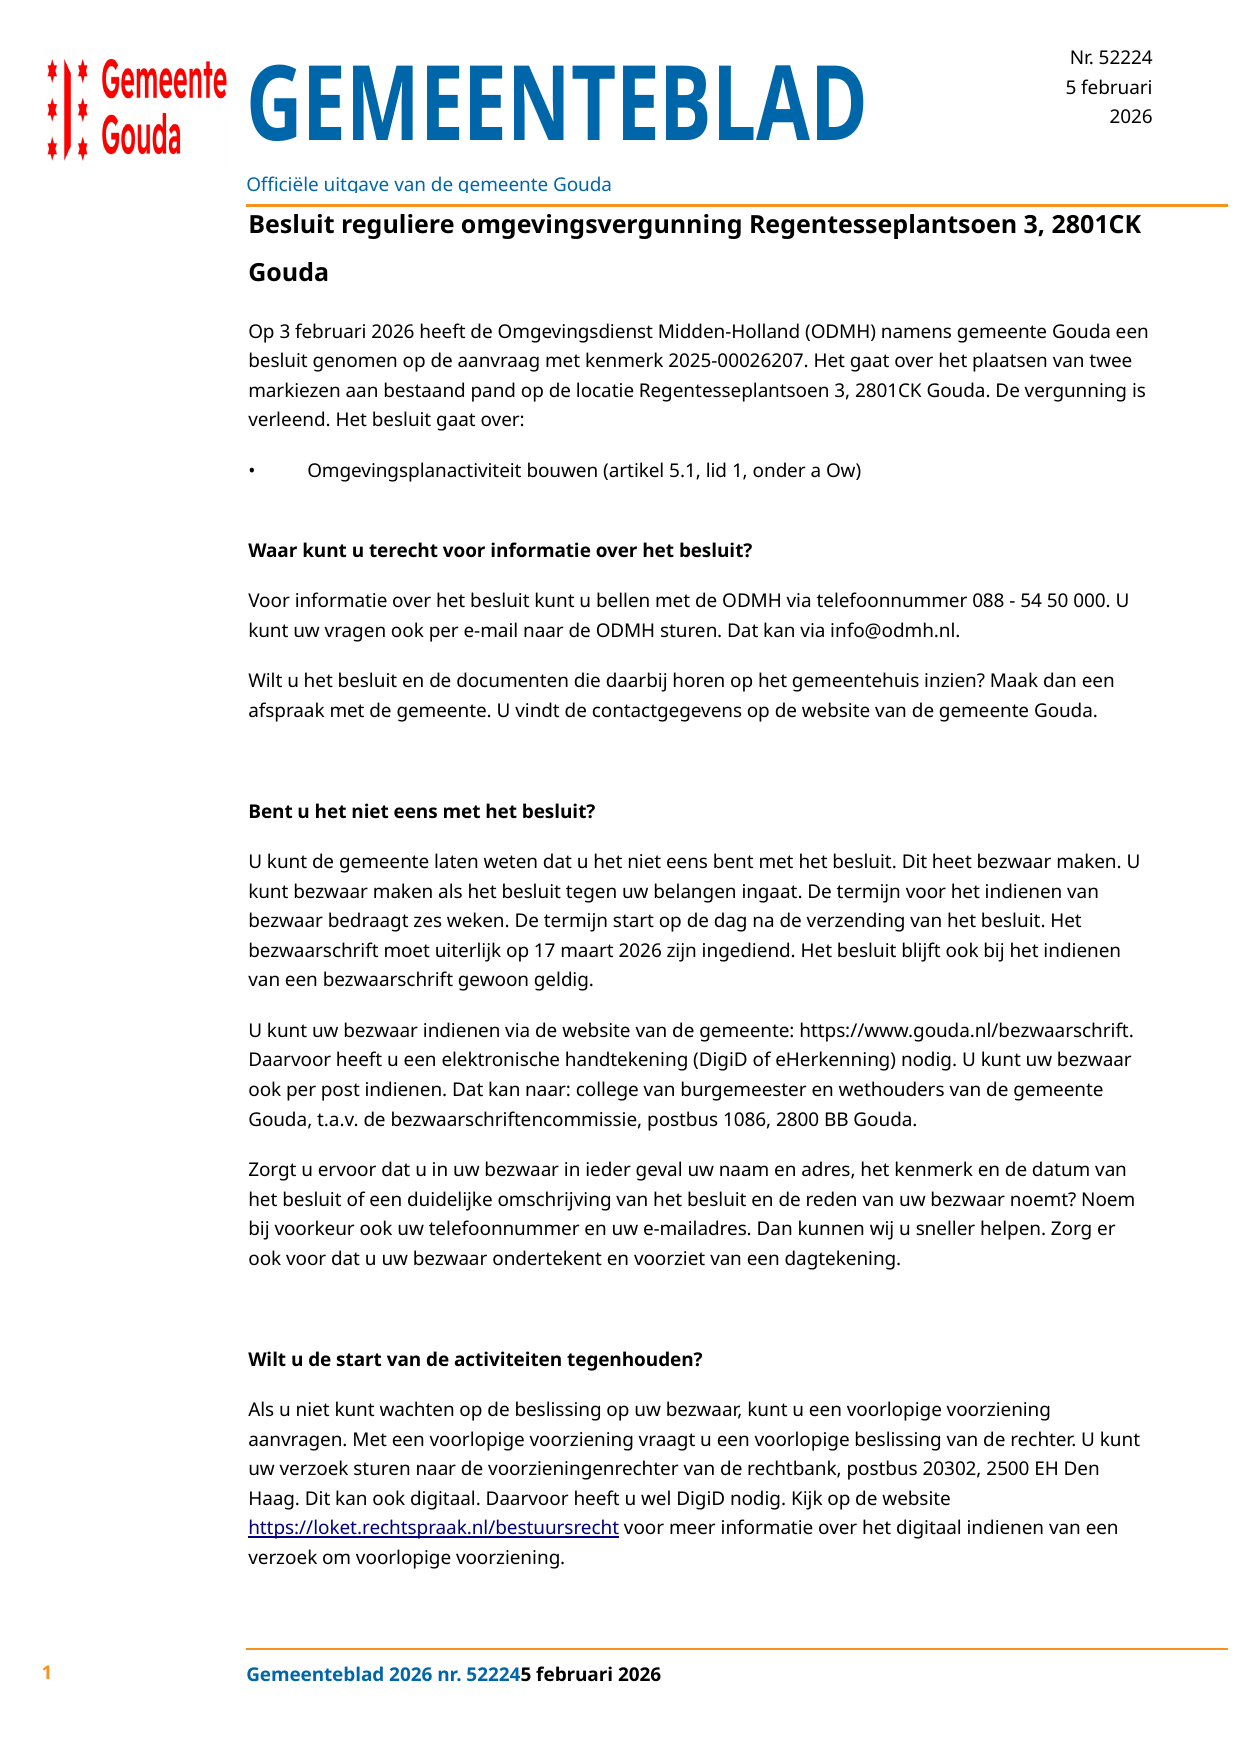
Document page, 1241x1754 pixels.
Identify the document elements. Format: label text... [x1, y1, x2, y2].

text Zorgt u ervoor dat u in uw bezwaar in ieder geval uw naam en adres, het kenmerk en de datum van het besluit of een duidelijke omschrijving van het besluit en de reden van uw bezwaar noemt? Noem bij voorkeur ook uw telefoonnummer en uw e-mailadres. Dan kunnen wij u sneller helpen. Zorg er ook voor dat u uw bezwaar ondertekent en voorziet van een dagtekening. [248, 1156, 1152, 1271]
text Besluit reguliere omgevingsvergunning Regentesseplantsoen 3, 2801CK Gouda [248, 207, 1152, 288]
picture [41, 47, 231, 172]
text Als u niet kunt wachten op de beslissing op uw bezwaar, kunt u een voorlopige voorziening aanvragen. Met een voorlopige voorziening vraagt u een voorlopige beslissing van de rechter. U kunt uw verzoek sturen naar de voorzieningenrechter van de rechtbank, postbus 20302, 2500 EH Den Haag. Dit kan ook digitaal. Daarvoor heeft u wel DigiD nodig. Kijk op de website https://loket.rechtspraak.nl/bestuursrecht voor meer informatie over het digitaal indienen van een verzoek om voorlopige voorziening. [248, 1396, 1152, 1570]
text U kunt de gemeente laten weten dat u het niet eens bent met het besluit. Dit heet bezwaar maken. U kunt bezwaar maken als het besluit tegen uw belangen ingaat. De termijn voor het indienen van bezwaar bedraagt zes weken. De termijn start op de dag na de verzending van het besluit. Het bezwaarschrift moet uiterlijk op 17 maart 2026 zijn ingediend. Het besluit blijft ook bij het indienen van een bezwaarschrift gewoon geldig. [248, 848, 1152, 992]
text Voor informatie over het besluit kunt u bellen met de ODMH via telefoonnummer 088 - 54 50 000. U kunt uw vragen ook per e-mail naar de ODMH sturen. Dat kan via info@odmh.nl. [248, 587, 1152, 643]
text Bent u het niet eens met het besluit? [248, 798, 1152, 824]
text Wilt u de start van de activiteiten tegenhouden? [248, 1346, 1152, 1372]
text U kunt uw bezwaar indienen via de website van de gemeente: https://www.gouda.nl/bezwaarschrift. Daarvoor heeft u een elektronische handtekening (DigiD of eHerkenning) nodig. U kunt uw bezwaar ook per post indienen. Dat kan naar: college van burgemeester en wethouders van de gemeente Gouda, t.a.v. de bezwaarschriftencommissie, postbus 1086, 2800 BB Gouda. [248, 1017, 1152, 1132]
list Omgevingsplanactiviteit bouwen (artikel 5.1, lid 1, onder a Ow) [248, 457, 1152, 483]
text Wilt u het besluit en de documenten die daarbij horen op het gemeentehuis inzien? Maak dan een afspraak met de gemeente. U vindt de contactgegevens op de website van de gemeente Gouda. [248, 667, 1152, 723]
text Op 3 februari 2026 heeft de Omgevingsdienst Midden-Holland (ODMH) namens gemeente Gouda een besluit genomen op de aanvraag met kenmerk 2025-00026207. Het gaat over het plaatsen van twee markiezen aan bestaand pand op de locatie Regentesseplantsoen 3, 2801CK Gouda. De vergunning is verleend. Het besluit gaat over: [248, 318, 1152, 432]
text Waar kunt u terecht voor informatie over het besluit? [248, 537, 1152, 563]
